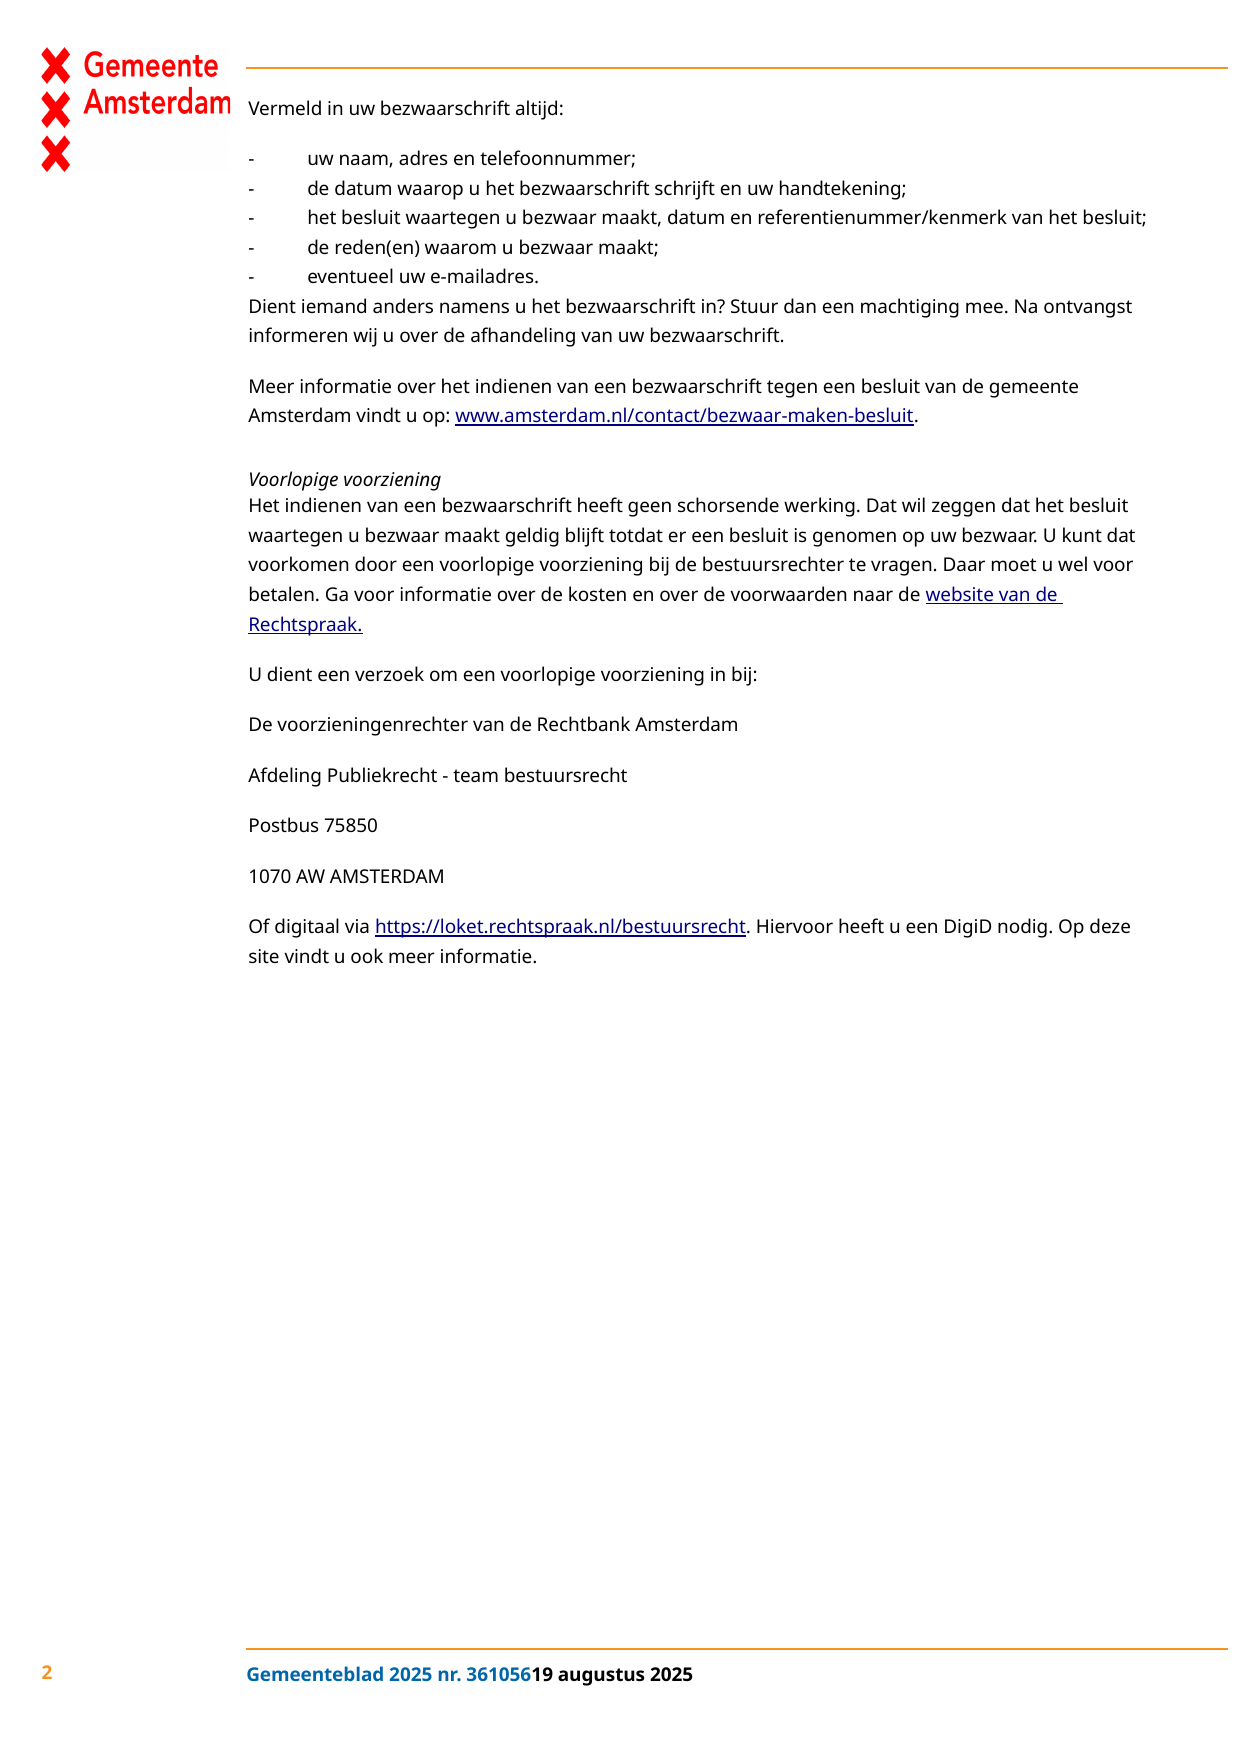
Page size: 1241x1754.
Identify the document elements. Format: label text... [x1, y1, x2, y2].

text Postbus 75850 [248, 812, 1152, 838]
text Afdeling Publiekrecht - team bestuursrecht [248, 762, 1152, 788]
text De voorzieningenrechter van de Rechtbank Amsterdam [248, 712, 1152, 737]
text Voorlopige voorziening [248, 467, 1152, 492]
text Of digitaal via https://loket.rechtspraak.nl/bestuursrecht. Hiervoor heeft u een DigiD nodig. Op deze site vindt u ook meer informatie. [248, 913, 1152, 968]
text 1070 AW AMSTERDAM [248, 863, 1152, 888]
list eventueel uw e-mailadres. [248, 263, 1152, 289]
list de reden(en) waarom u bezwaar maakt; [248, 234, 1152, 260]
text U dient een verzoek om een voorlopige voorziening in bij: [248, 661, 1152, 687]
text Het indienen van een bezwaarschrift heeft geen schorsende werking. Dat wil zeggen dat het besluit waartegen u bezwaar maakt geldig blijft totdat er een besluit is genomen op uw bezwaar. U kunt dat voorkomen door een voorlopige voorziening bij de bestuursrechter te vragen. Daar moet u wel voor betalen. Ga voor informatie over de kosten en over de voorwaarden naar de website van de Rechtspraak. [248, 492, 1152, 636]
list de datum waarop u het bezwaarschrift schrijft en uw handtekening; [248, 175, 1152, 201]
text Dient iemand anders namens u het bezwaarschrift in? Stuur dan een machtiging mee. Na ontvangst informeren wij u over de afhandeling van uw bezwaarschrift. [248, 293, 1152, 348]
text Vermeld in uw bezwaarschrift altijd: [248, 95, 1152, 121]
text Meer informatie over het indienen van een bezwaarschrift tegen een besluit van de gemeente Amsterdam vindt u op: www.amsterdam.nl/contact/bezwaar-maken-besluit. [248, 373, 1152, 428]
list uw naam, adres en telefoonnummer; [248, 145, 1152, 171]
picture [41, 47, 231, 172]
list het besluit waartegen u bezwaar maakt, datum en referentienummer/kenmerk van het besluit; [248, 204, 1152, 230]
